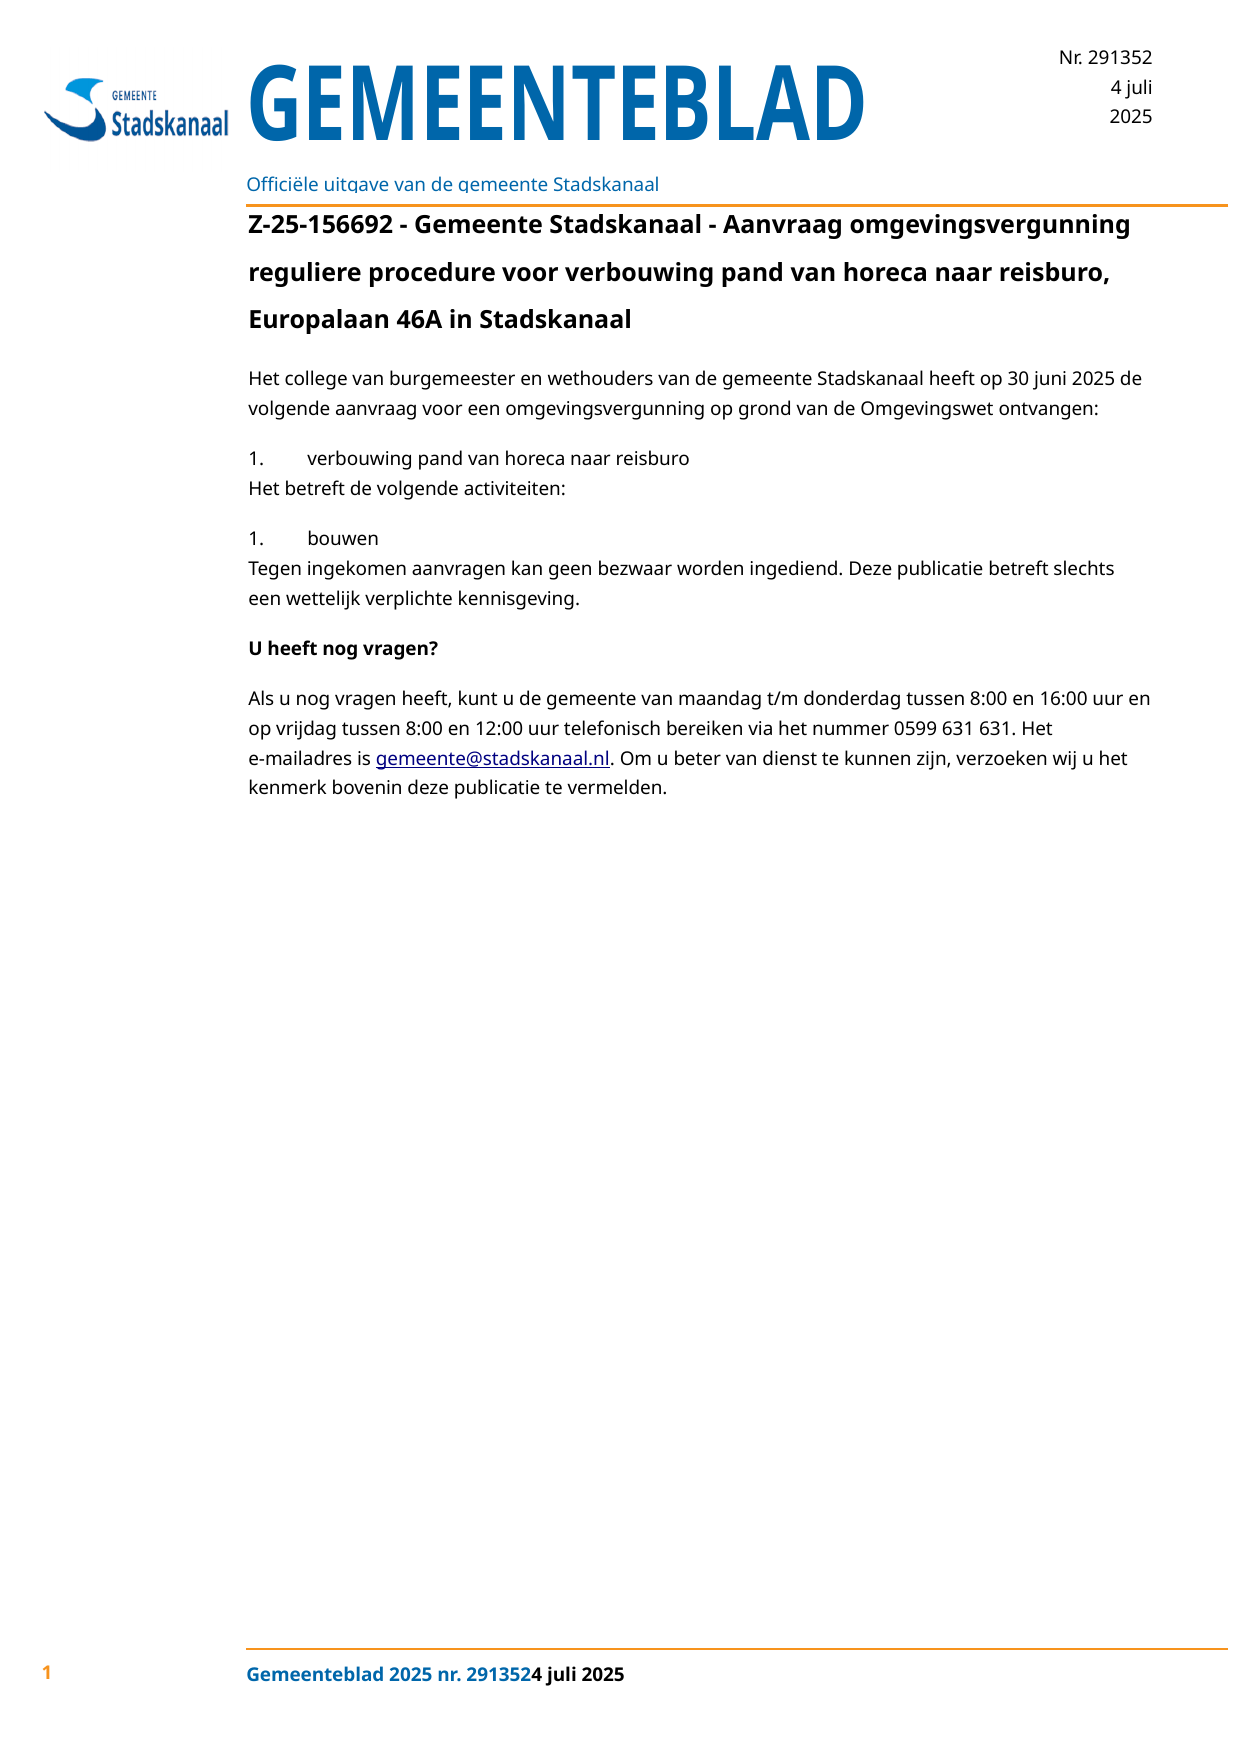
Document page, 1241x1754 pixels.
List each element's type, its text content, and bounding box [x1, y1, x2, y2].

text Het college van burgemeester en wethouders van de gemeente Stadskanaal heeft op 30 juni 2025 de volgende aanvraag voor een omgevingsvergunning op grond van de Omgevingswet ontvangen: [248, 366, 1152, 421]
text Als u nog vragen heeft, kunt u de gemeente van maandag t/m donderdag tussen 8:00 en 16:00 uur en op vrijdag tussen 8:00 en 12:00 uur telefonisch bereiken via het nummer 0599 631 631. Het e‑mailadres is gemeente@stadskanaal.nl. Om u beter van dienst te kunnen zijn, verzoeken wij u het kenmerk bovenin deze publicatie te vermelden. [248, 686, 1152, 800]
list verbouwing pand van horeca naar reisburo [248, 446, 1152, 471]
text U heeft nog vragen? [248, 635, 1152, 661]
text Z-25-156692 - Gemeente Stadskanaal - Aanvraag omgevingsvergunning reguliere procedure voor verbouwing pand van horeca naar reisburo, Europalaan 46A in Stadskanaal [248, 207, 1152, 336]
picture [41, 47, 231, 172]
text Tegen ingekomen aanvragen kan geen bezwaar worden ingediend. Deze publicatie betreft slechts een wettelijk verplichte kennisgeving. [248, 555, 1152, 610]
list bouwen [248, 526, 1152, 551]
text Het betreft de volgende activiteiten: [248, 475, 1152, 501]
